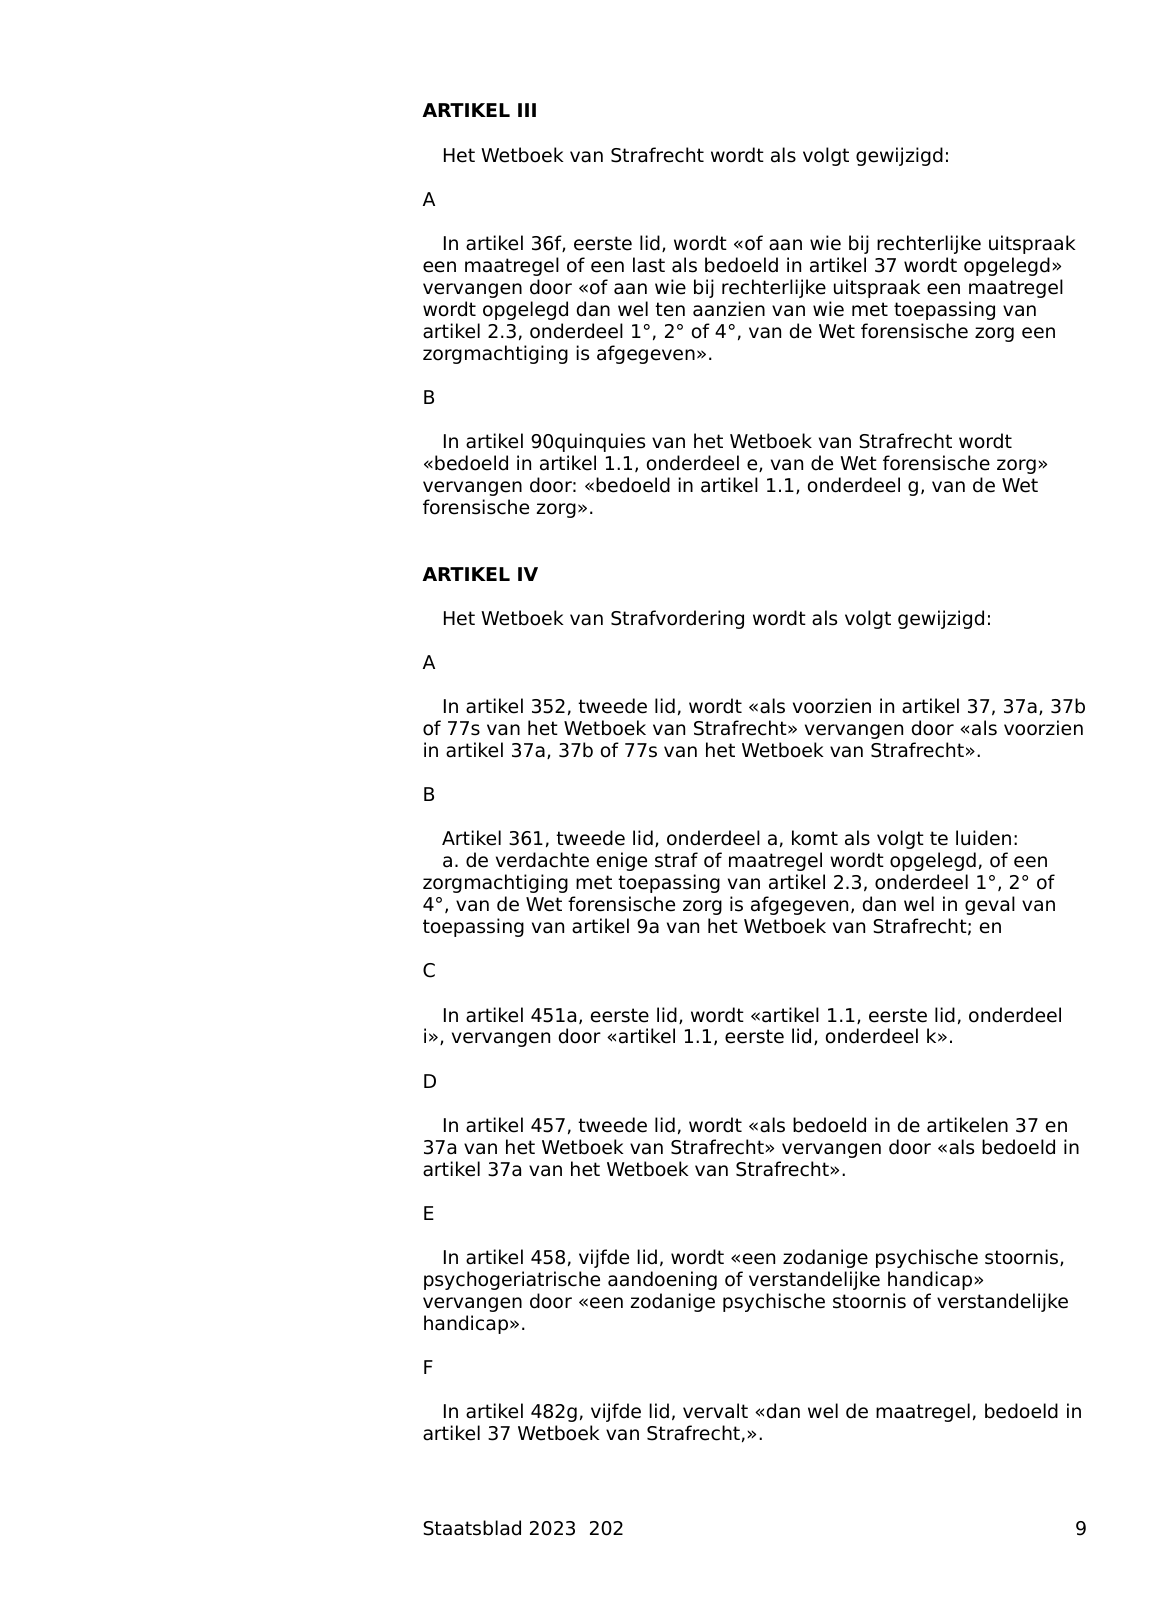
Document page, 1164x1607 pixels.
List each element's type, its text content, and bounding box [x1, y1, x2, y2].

text In artikel 458, vijfde lid, wordt «een zodanige psychische stoornis, psychogeriatrische aandoening of verstandelijke handicap» vervangen door «een zodanige psychische stoornis of verstandelijke handicap». [422, 1247, 1087, 1335]
text a. de verdachte enige straf of maatregel wordt opgelegd, of een zorgmachtiging met toepassing van artikel 2.3, onderdeel 1°, 2° of 4°, van de Wet forensische zorg is afgegeven, dan wel in geval van toepassing van artikel 9a van het Wetboek van Strafrecht; en [422, 850, 1087, 938]
text C [422, 960, 1087, 982]
text In artikel 451a, eerste lid, wordt «artikel 1.1, eerste lid, onderdeel i», vervangen door «artikel 1.1, eerste lid, onderdeel k». [422, 1004, 1087, 1048]
text B [422, 387, 1087, 409]
text In artikel 457, tweede lid, wordt «als bedoeld in de artikelen 37 en 37a van het Wetboek van Strafrecht» vervangen door «als bedoeld in artikel 37a van het Wetboek van Strafrecht». [422, 1115, 1087, 1181]
text Artikel 361, tweede lid, onderdeel a, komt als volgt te luiden: [422, 828, 1087, 850]
text F [422, 1357, 1087, 1379]
subtitle ARTIKEL III [422, 100, 1087, 122]
text In artikel 482g, vijfde lid, vervalt «dan wel de maatregel, bedoeld in artikel 37 Wetboek van Strafrecht,». [422, 1401, 1087, 1445]
text A [422, 652, 1087, 674]
subtitle ARTIKEL IV [422, 563, 1087, 585]
text Het Wetboek van Strafrecht wordt als volgt gewijzigd: [422, 144, 1087, 167]
text In artikel 90quinquies van het Wetboek van Strafrecht wordt «bedoeld in artikel 1.1, onderdeel e, van de Wet forensische zorg» vervangen door: «bedoeld in artikel 1.1, onderdeel g, van de Wet forensische zorg». [422, 431, 1087, 519]
text In artikel 352, tweede lid, wordt «als voorzien in artikel 37, 37a, 37b of 77s van het Wetboek van Strafrecht» vervangen door «als voorzien in artikel 37a, 37b of 77s van het Wetboek van Strafrecht». [422, 696, 1087, 762]
text Het Wetboek van Strafvordering wordt als volgt gewijzigd: [422, 608, 1087, 629]
text In artikel 36f, eerste lid, wordt «of aan wie bij rechterlijke uitspraak een maatregel of een last als bedoeld in artikel 37 wordt opgelegd» vervangen door «of aan wie bij rechterlijke uitspraak een maatregel wordt opgelegd dan wel ten aanzien van wie met toepassing van artikel 2.3, onderdeel 1°, 2° of 4°, van de Wet forensische zorg een zorgmachtiging is afgegeven». [422, 233, 1087, 365]
text E [422, 1203, 1087, 1225]
text B [422, 784, 1087, 806]
text A [422, 189, 1087, 211]
text D [422, 1071, 1087, 1093]
